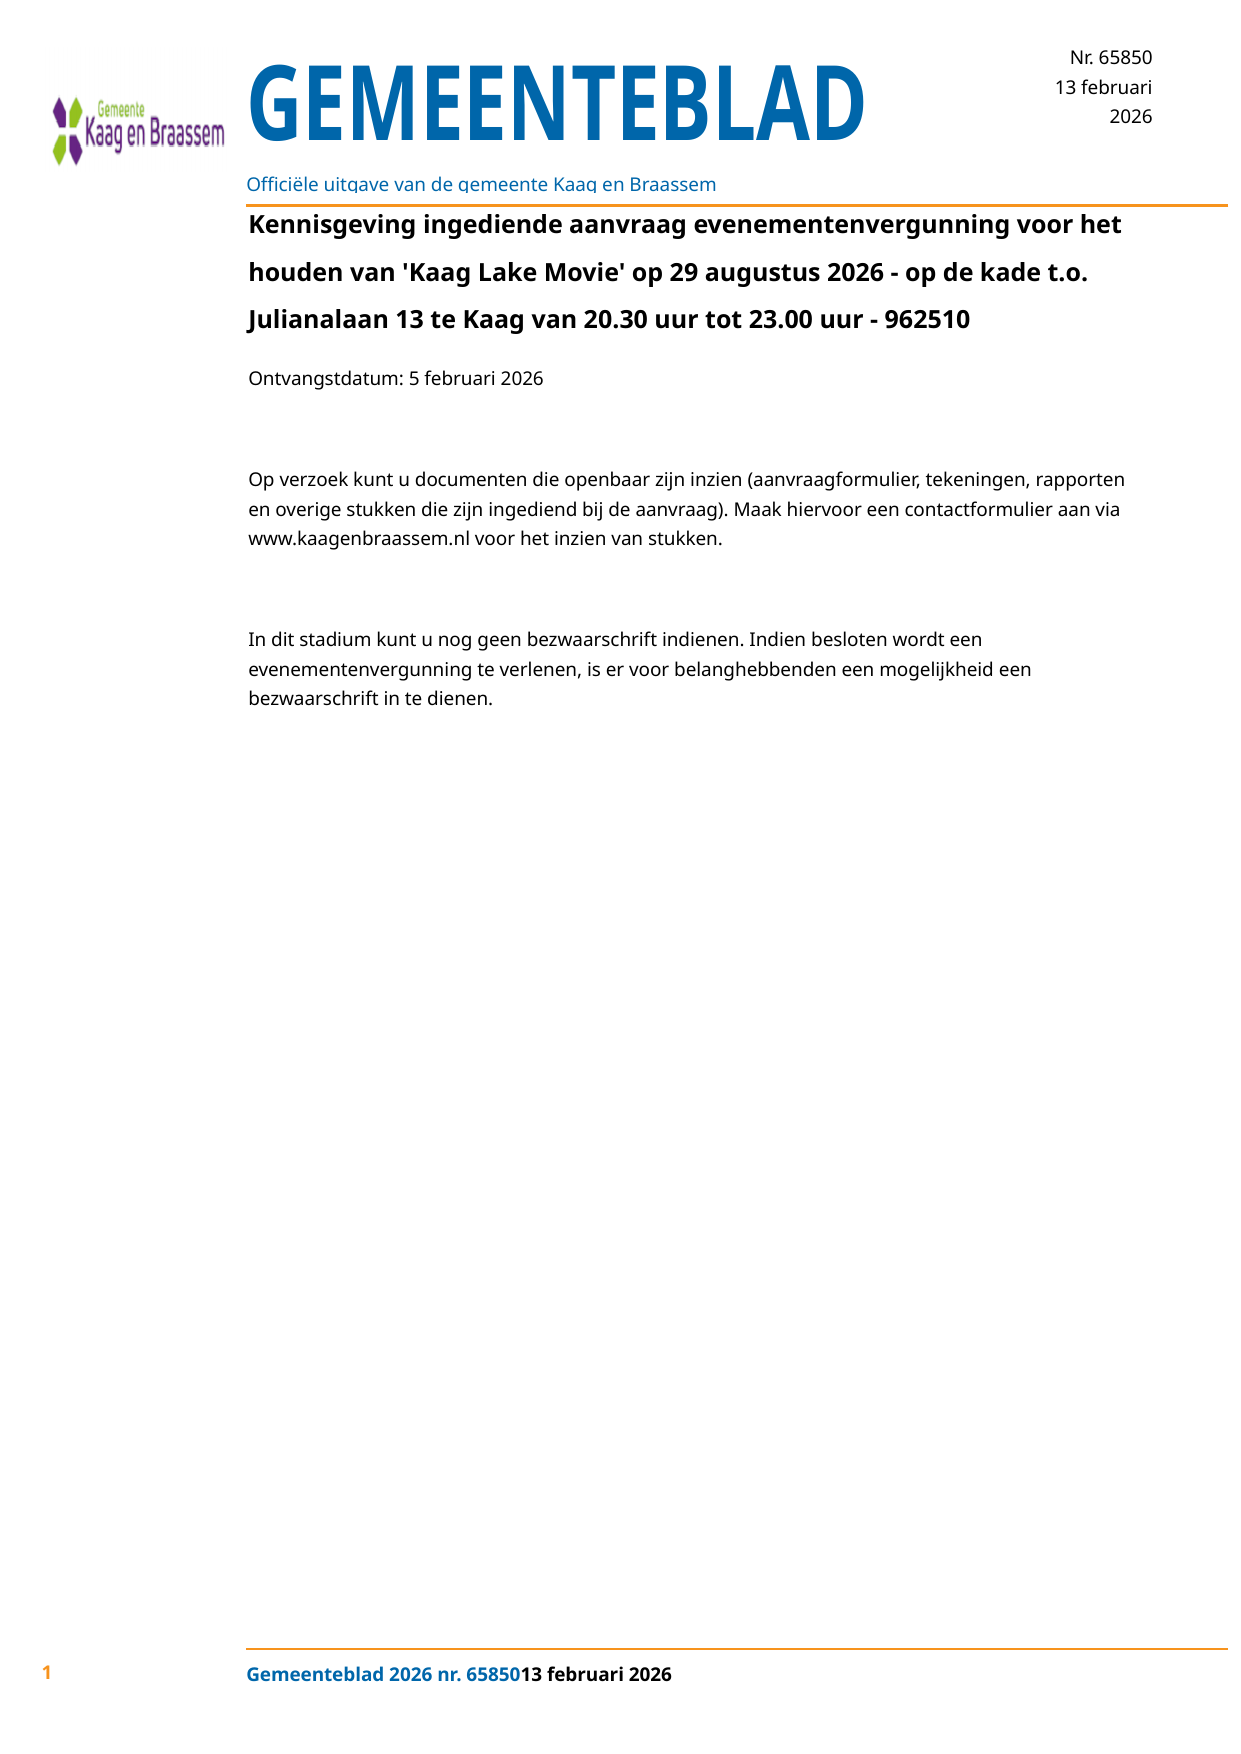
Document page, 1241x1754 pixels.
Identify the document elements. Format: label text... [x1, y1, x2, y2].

text Ontvangstdatum: 5 februari 2026 [248, 366, 1152, 391]
text Op verzoek kunt u documenten die openbaar zijn inzien (aanvraagformulier, tekeningen, rapporten en overige stukken die zijn ingediend bij de aanvraag). Maak hiervoor een contactformulier aan via www.kaagenbraassem.nl voor het inzien van stukken. [248, 466, 1152, 551]
text In dit stadium kunt u nog geen bezwaarschrift indienen. Indien besloten wordt een evenementenvergunning te verlenen, is er voor belanghebbenden een mogelijkheid een bezwaarschrift in te dienen. [248, 626, 1152, 711]
text Kennisgeving ingediende aanvraag evenementenvergunning voor het houden van 'Kaag Lake Movie' op 29 augustus 2026 - op de kade t.o. Julianalaan 13 te Kaag van 20.30 uur tot 23.00 uur - 962510 [248, 207, 1152, 336]
picture [41, 47, 231, 172]
